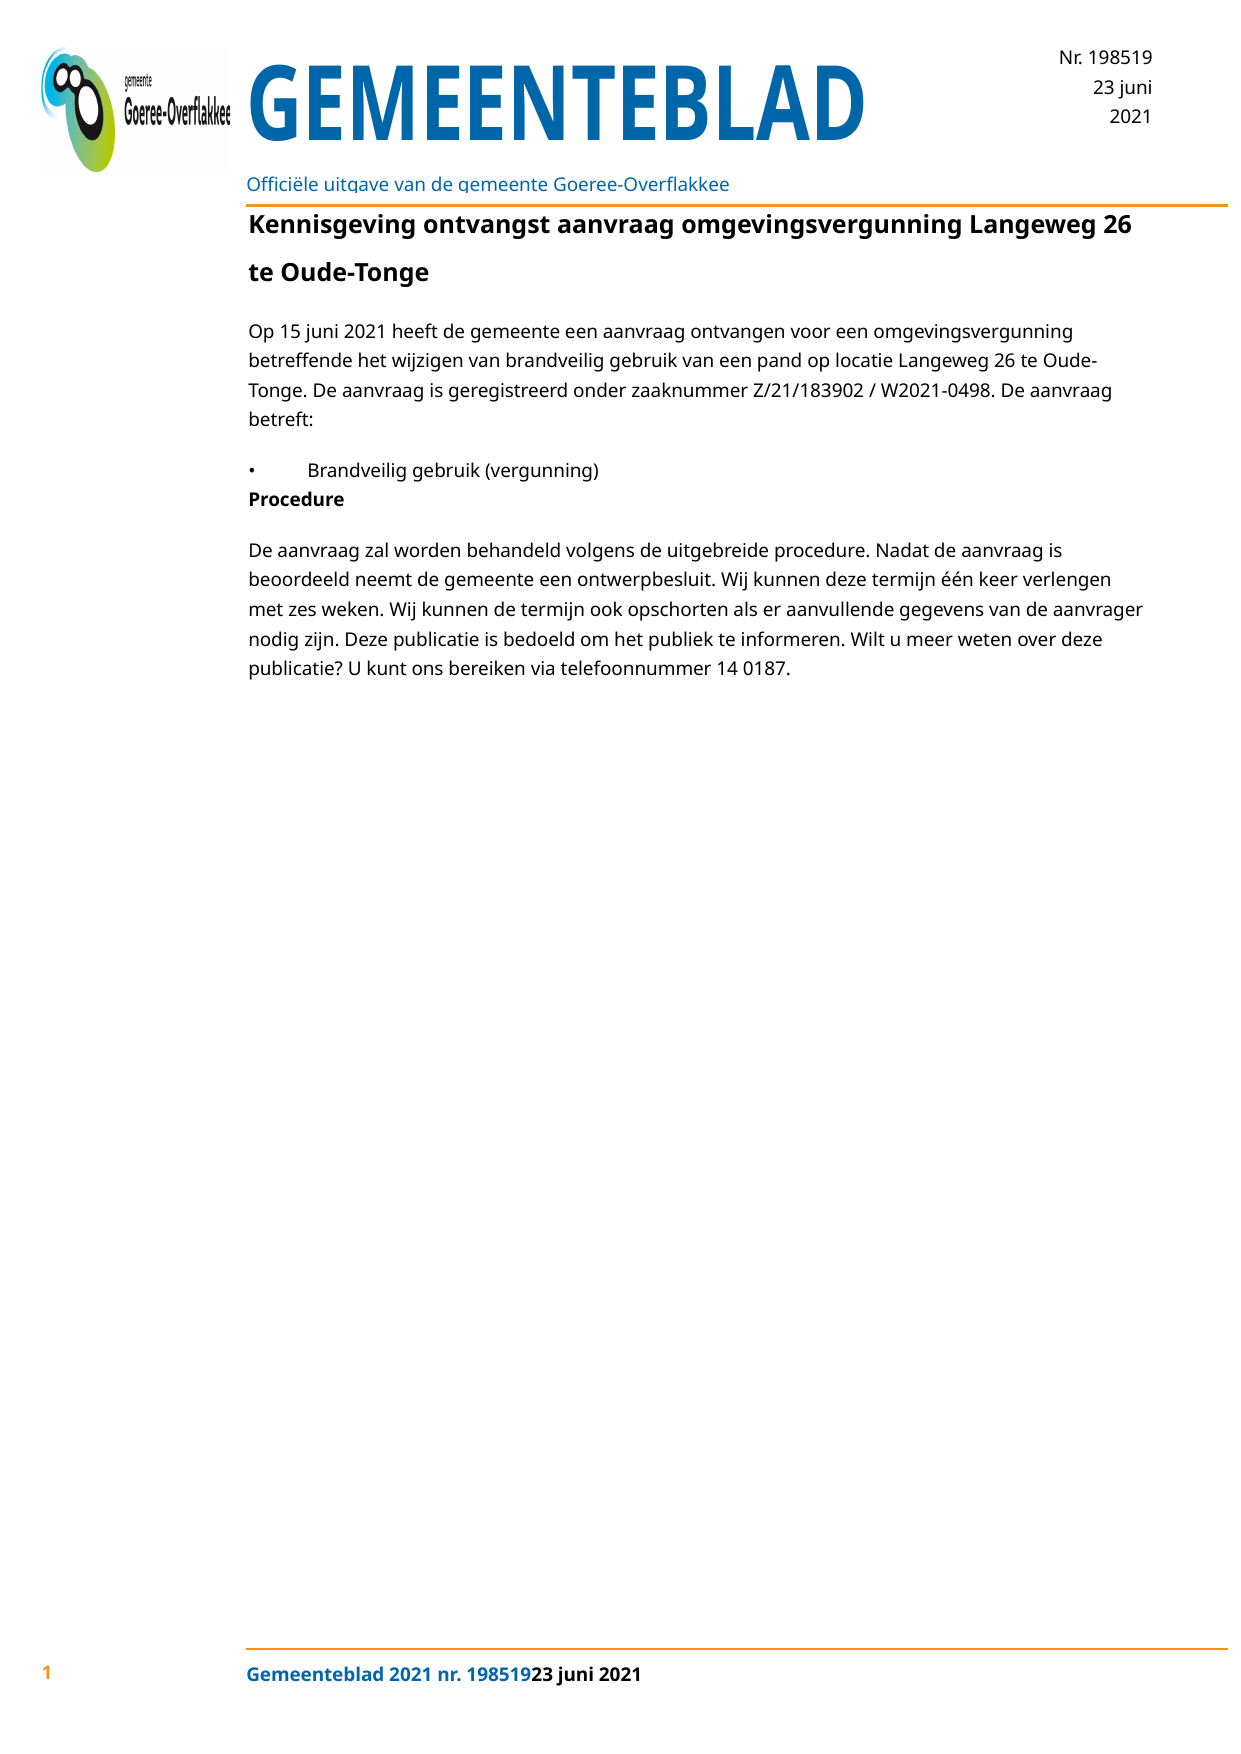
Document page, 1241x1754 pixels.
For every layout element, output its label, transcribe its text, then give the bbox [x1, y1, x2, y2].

text De aanvraag zal worden behandeld volgens de uitgebreide procedure. Nadat de aanvraag is beoordeeld neemt de gemeente een ontwerpbesluit. Wij kunnen deze termijn één keer verlengen met zes weken. Wij kunnen de termijn ook opschorten als er aanvullende gegevens van de aanvrager nodig zijn. Deze publicatie is bedoeld om het publiek te informeren. Wilt u meer weten over deze publicatie? U kunt ons bereiken via telefoonnummer 14 0187. [248, 537, 1152, 681]
text Op 15 juni 2021 heeft de gemeente een aanvraag ontvangen voor een omgevingsvergunning betreffende het wijzigen van brandveilig gebruik van een pand op locatie Langeweg 26 te Oude-Tonge. De aanvraag is geregistreerd onder zaaknummer Z/21/183902 / W2021-0498. De aanvraag betreft: [248, 318, 1152, 432]
list Brandveilig gebruik (vergunning) [248, 457, 1152, 483]
text Procedure [248, 487, 1152, 512]
text Kennisgeving ontvangst aanvraag omgevingsvergunning Langeweg 26 te Oude-Tonge [248, 207, 1152, 288]
picture [41, 47, 231, 172]
